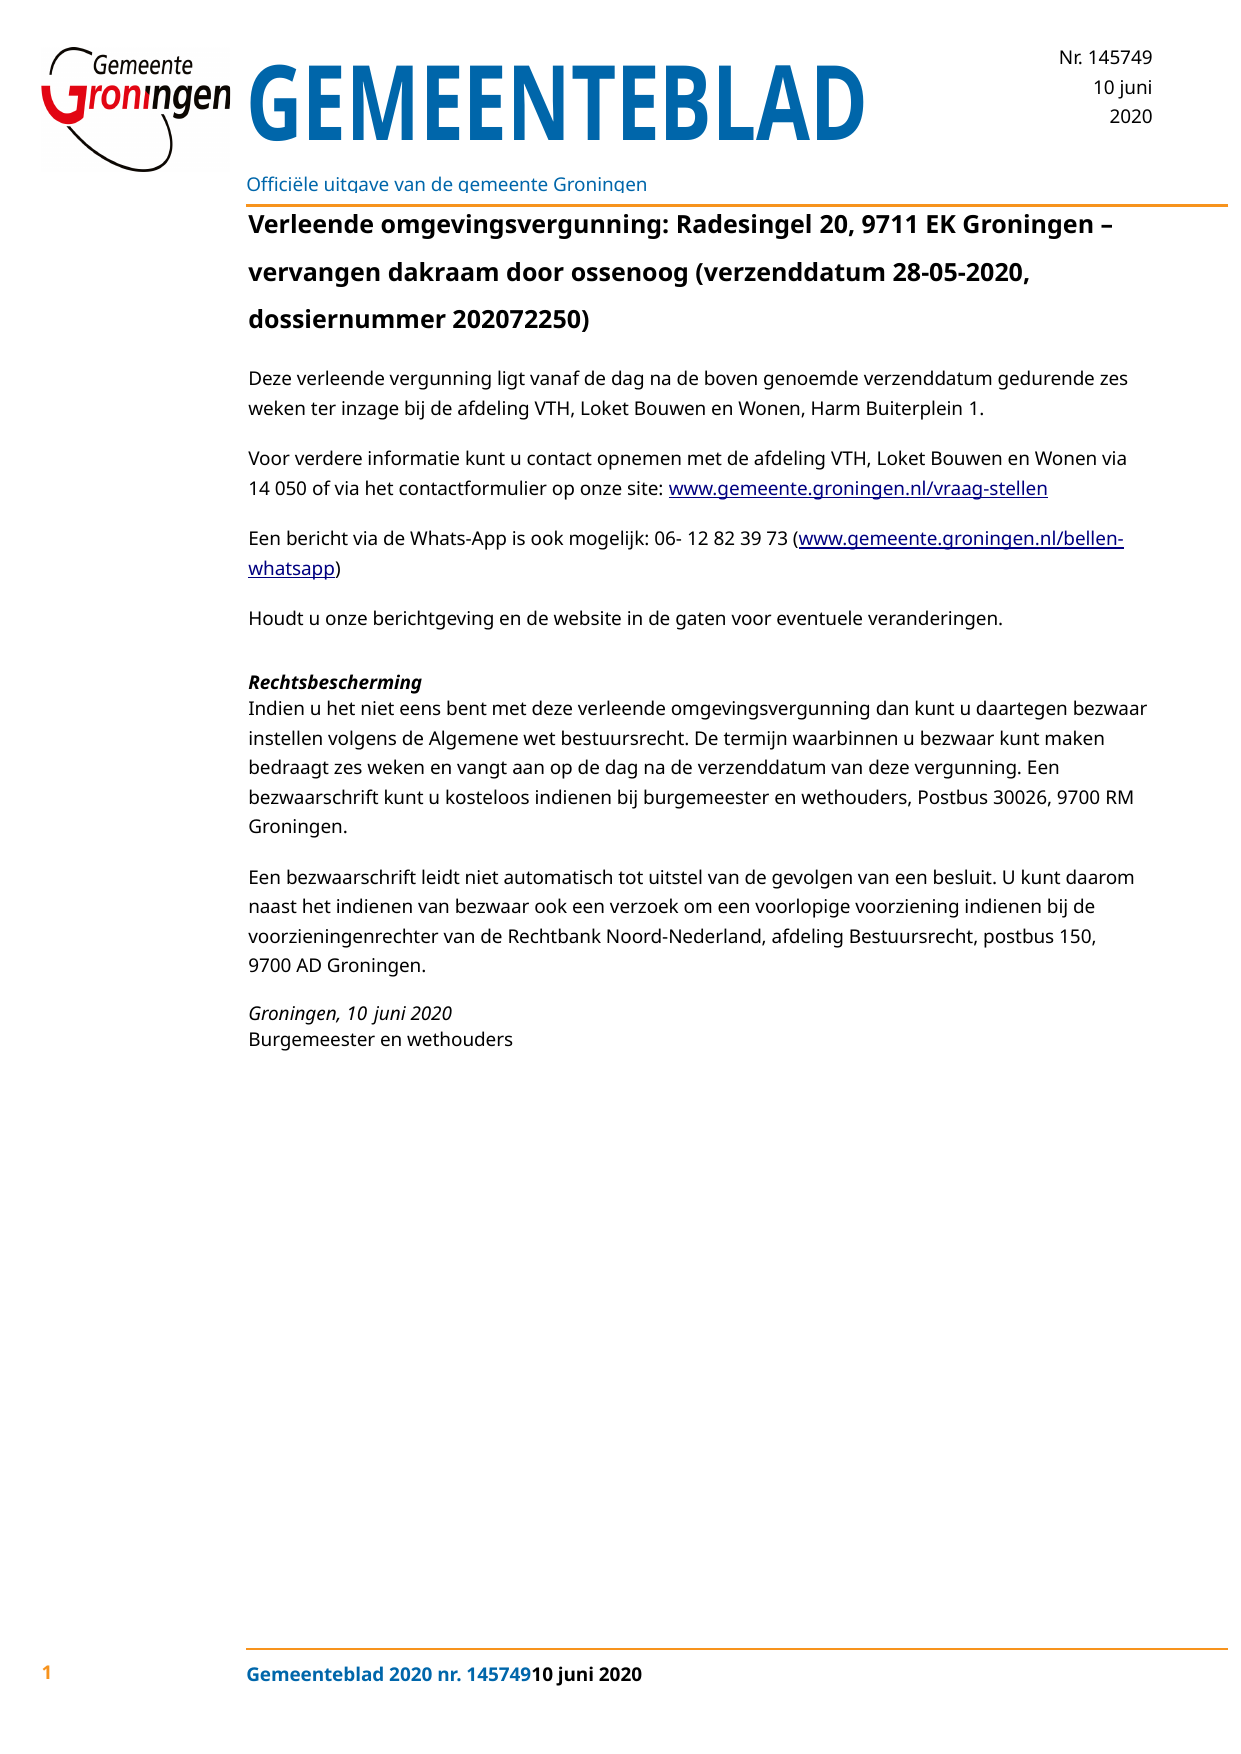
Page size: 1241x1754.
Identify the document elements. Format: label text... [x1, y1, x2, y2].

text Verleende omgevingsvergunning: Radesingel 20, 9711 EK Groningen – vervangen dakraam door ossenoog (verzenddatum 28-05-2020, dossiernummer 202072250) [248, 207, 1152, 336]
text Indien u het niet eens bent met deze verleende omgevingsvergunning dan kunt u daartegen bezwaar instellen volgens de Algemene wet bestuursrecht. De termijn waarbinnen u bezwaar kunt maken bedraagt zes weken en vangt aan op de dag na de verzenddatum van deze vergunning. Een bezwaarschrift kunt u kosteloos indienen bij burgemeester en wethouders, Postbus 30026, 9700 RM Groningen. [248, 695, 1152, 839]
picture [41, 47, 231, 172]
text Burgemeester en wethouders [248, 1026, 1152, 1052]
text Rechtsbescherming [248, 669, 1152, 695]
text Een bezwaarschrift leidt niet automatisch tot uitstel van de gevolgen van een besluit. U kunt daarom naast het indienen van bezwaar ook een verzoek om een voorlopige voorziening indienen bij de voorzieningenrechter van de Rechtbank Noord-Nederland, afdeling Bestuursrecht, postbus 150, 9700 AD Groningen. [248, 864, 1152, 978]
text Deze verleende vergunning ligt vanaf de dag na de boven genoemde verzenddatum gedurende zes weken ter inzage bij de afdeling VTH, Loket Bouwen en Wonen, Harm Buiterplein 1. [248, 366, 1152, 421]
text Houdt u onze berichtgeving en de website in de gaten voor eventuele veranderingen. [248, 606, 1152, 631]
text Groningen, 10 juni 2020 [248, 1001, 1152, 1026]
text Een bericht via de Whats-App is ook mogelijk: 06- 12 82 39 73 (www.gemeente.groningen.nl/bellen-whatsapp) [248, 526, 1152, 581]
text Voor verdere informatie kunt u contact opnemen met de afdeling VTH, Loket Bouwen en Wonen via 14 050 of via het contactformulier op onze site: www.gemeente.groningen.nl/vraag-stellen [248, 446, 1152, 501]
